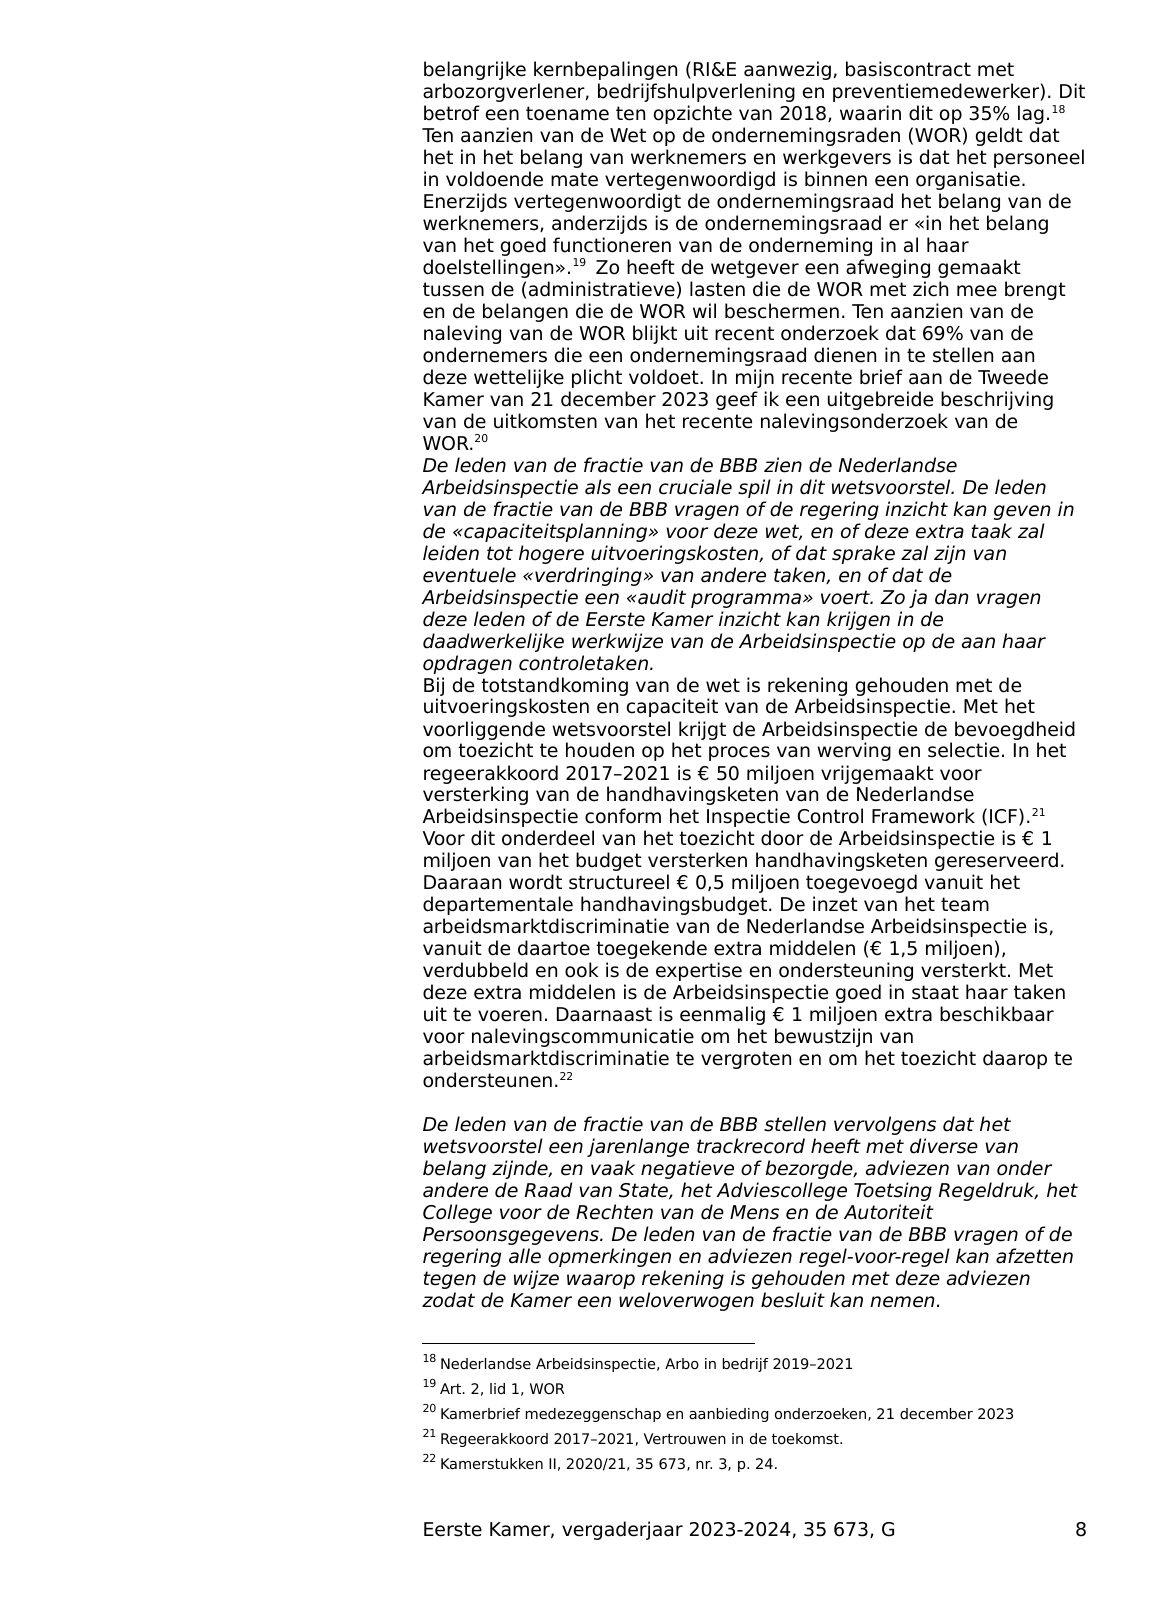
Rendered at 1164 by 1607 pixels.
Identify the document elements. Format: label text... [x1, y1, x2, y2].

text Regeerakkoord 2017–2021, Vertrouwen in de toekomst. [422, 1427, 1087, 1449]
text Kamerstukken II, 2020/21, 35 673, nr. 3, p. 24. [422, 1452, 1087, 1474]
text Ten aanzien van de Wet op de ondernemingsraden (WOR) geldt dat het in het belang van werknemers en werkgevers is dat het personeel in voldoende mate vertegenwoordigd is binnen een organisatie. Enerzijds vertegenwoordigt de ondernemingsraad het belang van de werknemers, anderzijds is de ondernemingsraad er «in het belang van het goed functioneren van de onderneming in al haar doelstellingen». Zo heeft de wetgever een afweging gemaakt tussen de (administratieve) lasten die de WOR met zich mee brengt en de belangen die de WOR wil beschermen. Ten aanzien van de naleving van de WOR blijkt uit recent onderzoek dat 69% van de ondernemers die een ondernemingsraad dienen in te stellen aan deze wettelijke plicht voldoet. In mijn recente brief aan de Tweede Kamer van 21 december 2023 geef ik een uitgebreide beschrijving van de uitkomsten van het recente nalevingsonderzoek van de WOR. [422, 125, 1087, 455]
text De leden van de fractie van de BBB zien de Nederlandse Arbeidsinspectie als een cruciale spil in dit wetsvoorstel. De leden van de fractie van de BBB vragen of de regering inzicht kan geven in de «capaciteitsplanning» voor deze wet, en of deze extra taak zal leiden tot hogere uitvoeringskosten, of dat sprake zal zijn van eventuele «verdringing» van andere taken, en of dat de Arbeidsinspectie een «audit programma» voert. Zo ja dan vragen deze leden of de Eerste Kamer inzicht kan krijgen in de daadwerkelijke werkwijze van de Arbeidsinspectie op de aan haar opdragen controletaken. [422, 455, 1087, 674]
text Bij de totstandkoming van de wet is rekening gehouden met de uitvoeringskosten en capaciteit van de Arbeidsinspectie. Met het voorliggende wetsvoorstel krijgt de Arbeidsinspectie de bevoegdheid om toezicht te houden op het proces van werving en selectie. In het regeerakkoord 2017–2021 is € 50 miljoen vrijgemaakt voor versterking van de handhavingsketen van de Nederlandse Arbeidsinspectie conform het Inspectie Control Framework (ICF). Voor dit onderdeel van het toezicht door de Arbeidsinspectie is € 1 miljoen van het budget versterken handhavingsketen gereserveerd. Daaraan wordt structureel € 0,5 miljoen toegevoegd vanuit het departementale handhavingsbudget. De inzet van het team arbeidsmarktdiscriminatie van de Nederlandse Arbeidsinspectie is, vanuit de daartoe toegekende extra middelen (€ 1,5 miljoen), verdubbeld en ook is de expertise en ondersteuning versterkt. Met deze extra middelen is de Arbeidsinspectie goed in staat haar taken uit te voeren. Daarnaast is eenmalig € 1 miljoen extra beschikbaar voor nalevingscommunicatie om het bewustzijn van arbeidsmarktdiscriminatie te vergroten en om het toezicht daarop te ondersteunen. [422, 674, 1087, 1092]
text Kamerbrief medezeggenschap en aanbieding onderzoeken, 21 december 2023 [422, 1402, 1087, 1424]
text Art. 2, lid 1, WOR [422, 1377, 1087, 1399]
text Nederlandse Arbeidsinspectie, Arbo in bedrijf 2019–2021 [422, 1352, 1087, 1374]
text belangrijke kernbepalingen (RI&E aanwezig, basiscontract met arbozorgverlener, bedrijfshulpverlening en preventiemedewerker). Dit betrof een toename ten opzichte van 2018, waarin dit op 35% lag. [422, 59, 1087, 125]
text De leden van de fractie van de BBB stellen vervolgens dat het wetsvoorstel een jarenlange trackrecord heeft met diverse van belang zijnde, en vaak negatieve of bezorgde, adviezen van onder andere de Raad van State, het Adviescollege Toetsing Regeldruk, het College voor de Rechten van de Mens en de Autoriteit Persoonsgegevens. De leden van de fractie van de BBB vragen of de regering alle opmerkingen en adviezen regel-voor-regel kan afzetten tegen de wijze waarop rekening is gehouden met deze adviezen zodat de Kamer een weloverwogen besluit kan nemen. [422, 1114, 1087, 1312]
